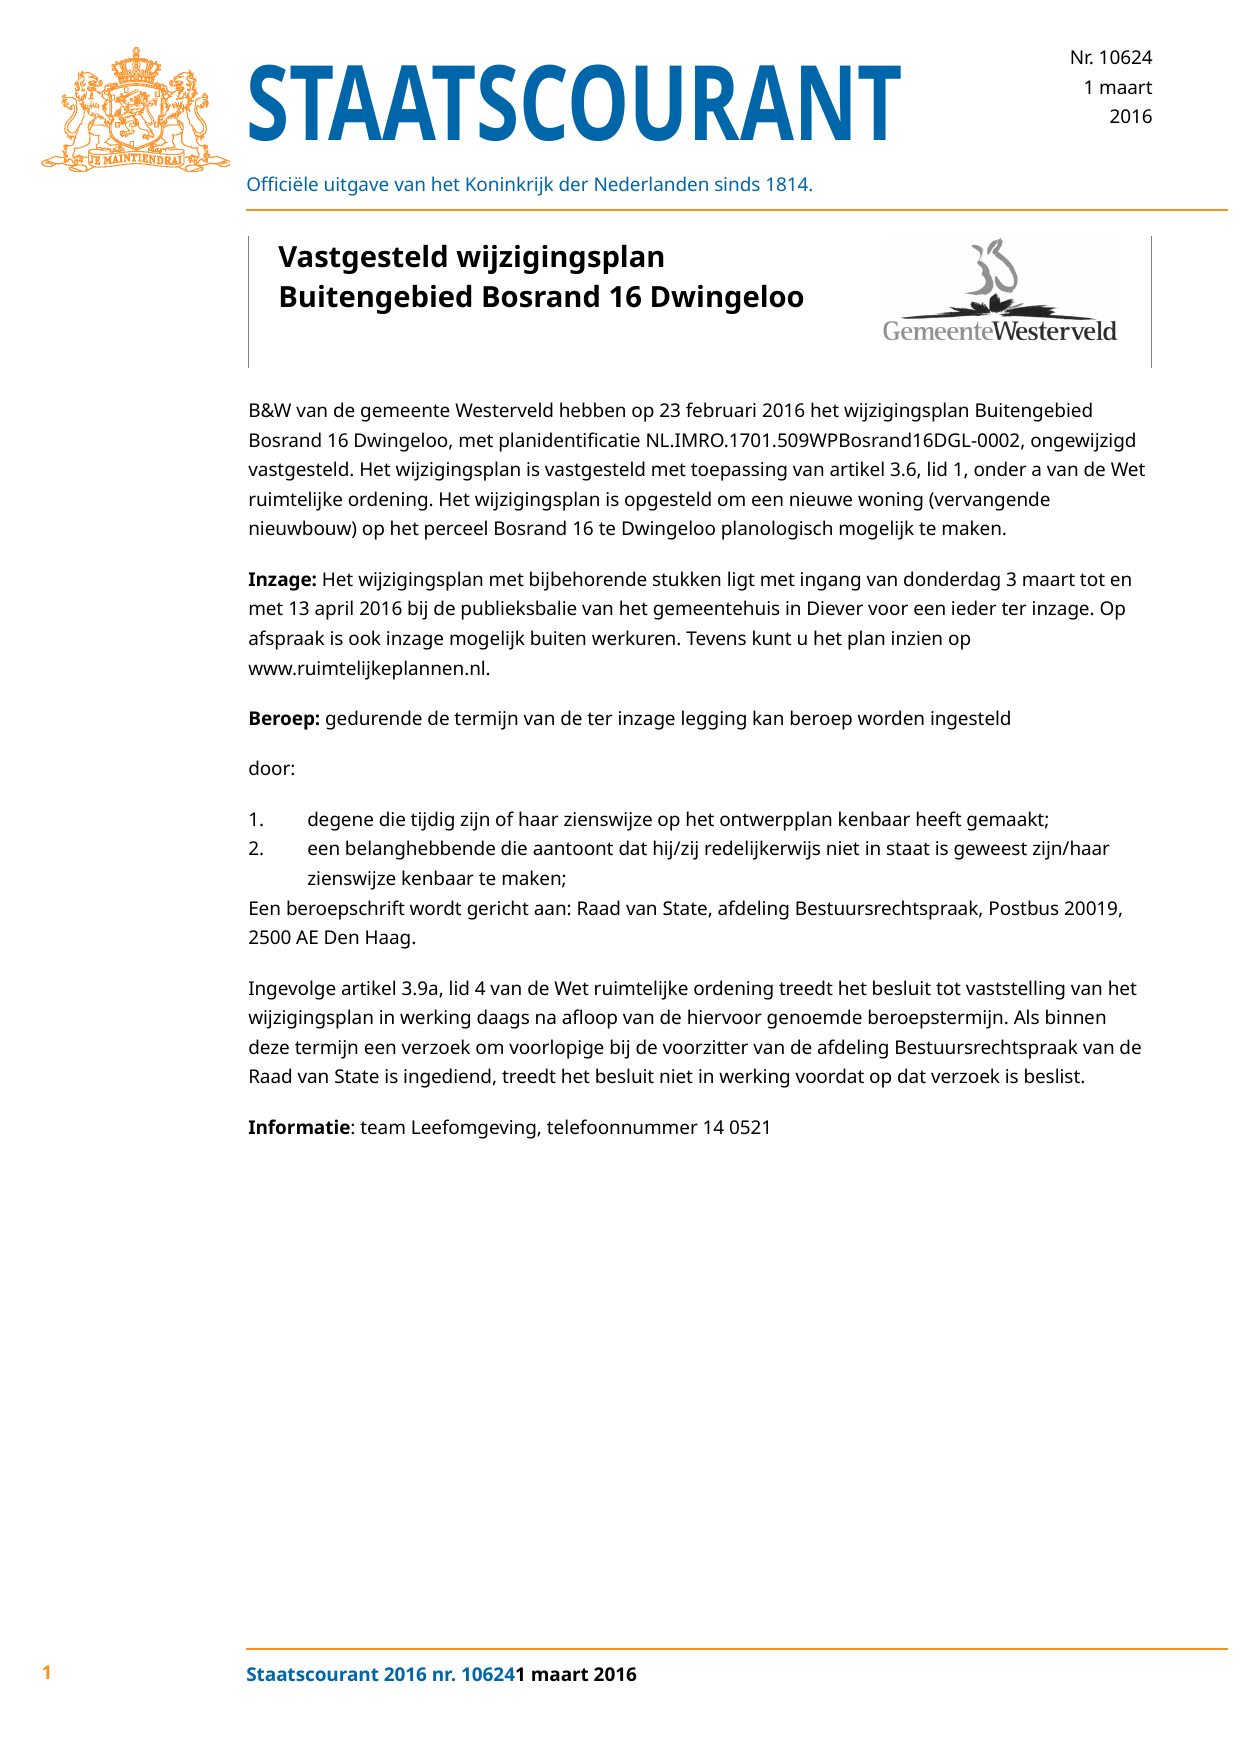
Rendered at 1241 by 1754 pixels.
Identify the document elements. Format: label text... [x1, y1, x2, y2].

text Ingevolge artikel 3.9a, lid 4 van de Wet ruimtelijke ordening treedt het besluit tot vaststelling van het wijzigingsplan in werking daags na afloop van de hiervoor genoemde beroepstermijn. Als binnen deze termijn een verzoek om voorlopige bij de voorzitter van de afdeling Bestuursrechtspraak van de Raad van State is ingediend, treedt het besluit niet in werking voordat op dat verzoek is beslist. [248, 975, 1152, 1089]
text Een beroepschrift wordt gericht aan: Raad van State, afdeling Bestuursrechtspraak, Postbus 20019, 2500 AE Den Haag. [248, 895, 1152, 950]
picture [41, 47, 231, 172]
table_header [850, 236, 1151, 368]
text Informatie: team Leefomgeving, telefoonnummer 14 0521 [248, 1114, 1152, 1139]
list degene die tijdig zijn of haar zienswijze op het ontwerpplan kenbaar heeft gemaakt; [248, 806, 1152, 832]
text Beroep: gedurende de termijn van de ter inzage legging kan beroep worden ingesteld [248, 705, 1152, 731]
text door: [248, 756, 1152, 781]
text Inzage: Het wijzigingsplan met bijbehorende stukken ligt met ingang van donderdag 3 maart tot en met 13 april 2016 bij de publieksbalie van het gemeentehuis in Diever voor een ieder ter inzage. Op afspraak is ook inzage mogelijk buiten werkuren. Tevens kunt u het plan inzien op www.ruimtelijkeplannen.nl. [248, 566, 1152, 680]
table_header Vastgesteld wijzigingsplan Buitengebied Bosrand 16 Dwingeloo [249, 236, 850, 368]
picture [882, 236, 1119, 342]
list een belanghebbende die aantoont dat hij/zij redelijkerwijs niet in staat is geweest zijn/haar zienswijze kenbaar te maken; [248, 836, 1152, 891]
text B&W van de gemeente Westerveld hebben op 23 februari 2016 het wijzigingsplan Buitengebied Bosrand 16 Dwingeloo, met planidentificatie NL.IMRO.1701.509WPBosrand16DGL-0002, ongewijzigd vastgesteld. Het wijzigingsplan is vastgesteld met toepassing van artikel 3.6, lid 1, onder a van de Wet ruimtelijke ordening. Het wijzigingsplan is opgesteld om een nieuwe woning (vervangende nieuwbouw) op het perceel Bosrand 16 te Dwingeloo planologisch mogelijk te maken. [248, 397, 1152, 541]
